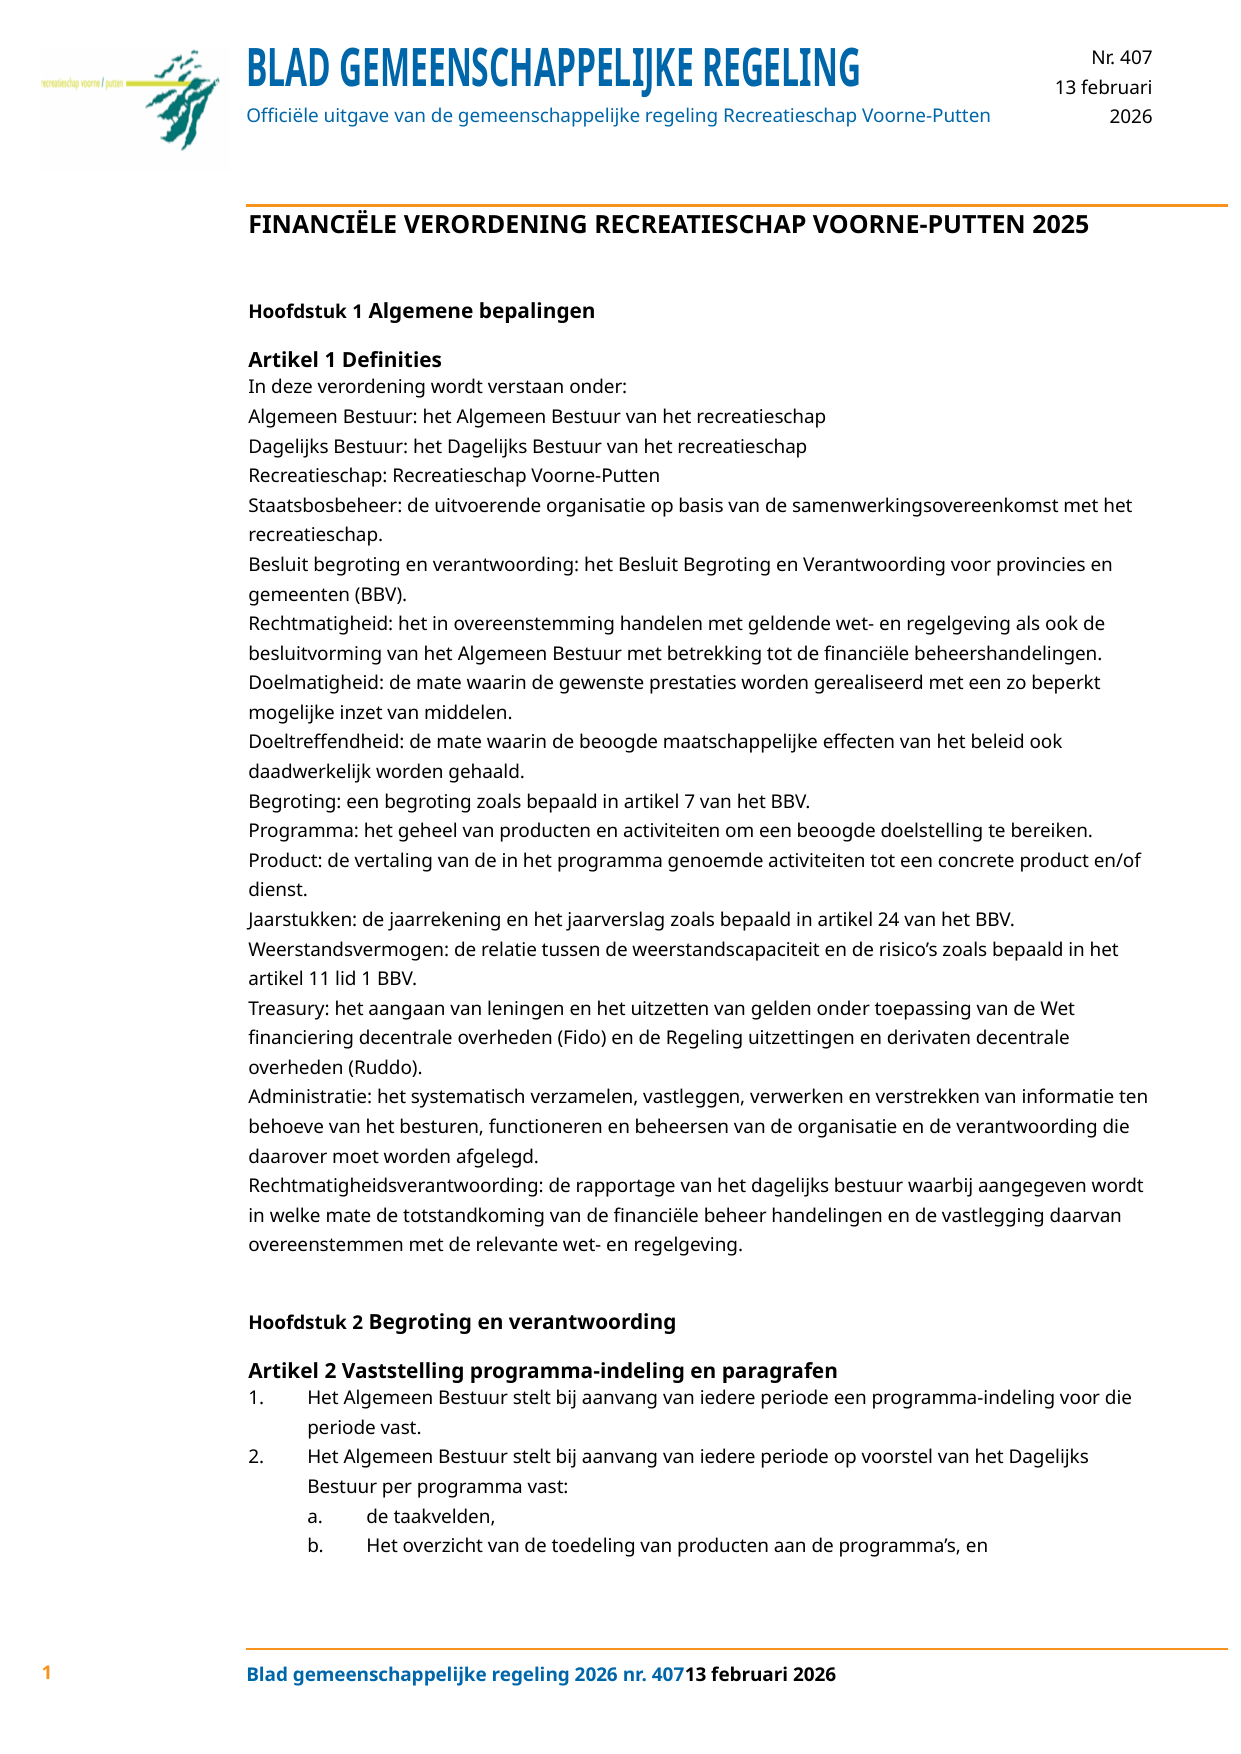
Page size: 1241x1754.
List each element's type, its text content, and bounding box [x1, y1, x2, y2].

text Artikel 2 Vaststelling programma-indeling en paragrafen [248, 1356, 1152, 1384]
list Het Algemeen Bestuur stelt bij aanvang van iedere periode op voorstel van het Dagelijks Bestuur per programma vast: [248, 1444, 1152, 1499]
text Recreatieschap: Recreatieschap Voorne-Putten [248, 462, 1152, 488]
list Het overzicht van de toedeling van producten aan de programma’s, en [307, 1532, 1152, 1558]
text In deze verordening wordt verstaan onder: [248, 374, 1152, 399]
text Treasury: het aangaan van leningen en het uitzetten van gelden onder toepassing van de Wet financiering decentrale overheden (Fido) en de Regeling uitzettingen en derivaten decentrale overheden (Ruddo). [248, 995, 1152, 1080]
list Het Algemeen Bestuur stelt bij aanvang van iedere periode een programma-indeling voor die periode vast. [248, 1384, 1152, 1440]
text Hoofdstuk 2 Begroting en verantwoording [248, 1307, 1152, 1335]
text Rechtmatigheid: het in overeenstemming handelen met geldende wet- en regelgeving als ook de besluitvorming van het Algemeen Bestuur met betrekking tot de financiële beheershandelingen. [248, 610, 1152, 666]
picture [41, 47, 231, 172]
text Weerstandsvermogen: de relatie tussen de weerstandscapaciteit en de risico’s zoals bepaald in het artikel 11 lid 1 BBV. [248, 936, 1152, 991]
text Artikel 1 Definities [248, 345, 1152, 374]
text Doeltreffendheid: de mate waarin de beoogde maatschappelijke effecten van het beleid ook daadwerkelijk worden gehaald. [248, 729, 1152, 784]
text Jaarstukken: de jaarrekening en het jaarverslag zoals bepaald in artikel 24 van het BBV. [248, 906, 1152, 932]
text Hoofdstuk 1 Algemene bepalingen [248, 296, 1152, 324]
text Begroting: een begroting zoals bepaald in artikel 7 van het BBV. [248, 788, 1152, 814]
text FINANCIËLE VERORDENING RECREATIESCHAP VOORNE-PUTTEN 2025 [248, 207, 1152, 241]
text Programma: het geheel van producten en activiteiten om een beoogde doelstelling te bereiken. [248, 817, 1152, 843]
text Besluit begroting en verantwoording: het Besluit Begroting en Verantwoording voor provincies en gemeenten (BBV). [248, 551, 1152, 607]
text Rechtmatigheidsverantwoording: de rapportage van het dagelijks bestuur waarbij aangegeven wordt in welke mate de totstandkoming van de financiële beheer handelingen en de vastlegging daarvan overeenstemmen met de relevante wet- en regelgeving. [248, 1172, 1152, 1257]
text Product: de vertaling van de in het programma genoemde activiteiten tot een concrete product en/of dienst. [248, 847, 1152, 902]
text Staatsbosbeheer: de uitvoerende organisatie op basis van de samenwerkingsovereenkomst met het recreatieschap. [248, 492, 1152, 547]
text Dagelijks Bestuur: het Dagelijks Bestuur van het recreatieschap [248, 433, 1152, 459]
text Doelmatigheid: de mate waarin de gewenste prestaties worden gerealiseerd met een zo beperkt mogelijke inzet van middelen. [248, 669, 1152, 725]
text Administratie: het systematisch verzamelen, vastleggen, verwerken en verstrekken van informatie ten behoeve van het besturen, functioneren en beheersen van de organisatie en de verantwoording die daarover moet worden afgelegd. [248, 1084, 1152, 1169]
list de taakvelden, [307, 1503, 1152, 1529]
text Algemeen Bestuur: het Algemeen Bestuur van het recreatieschap [248, 403, 1152, 429]
